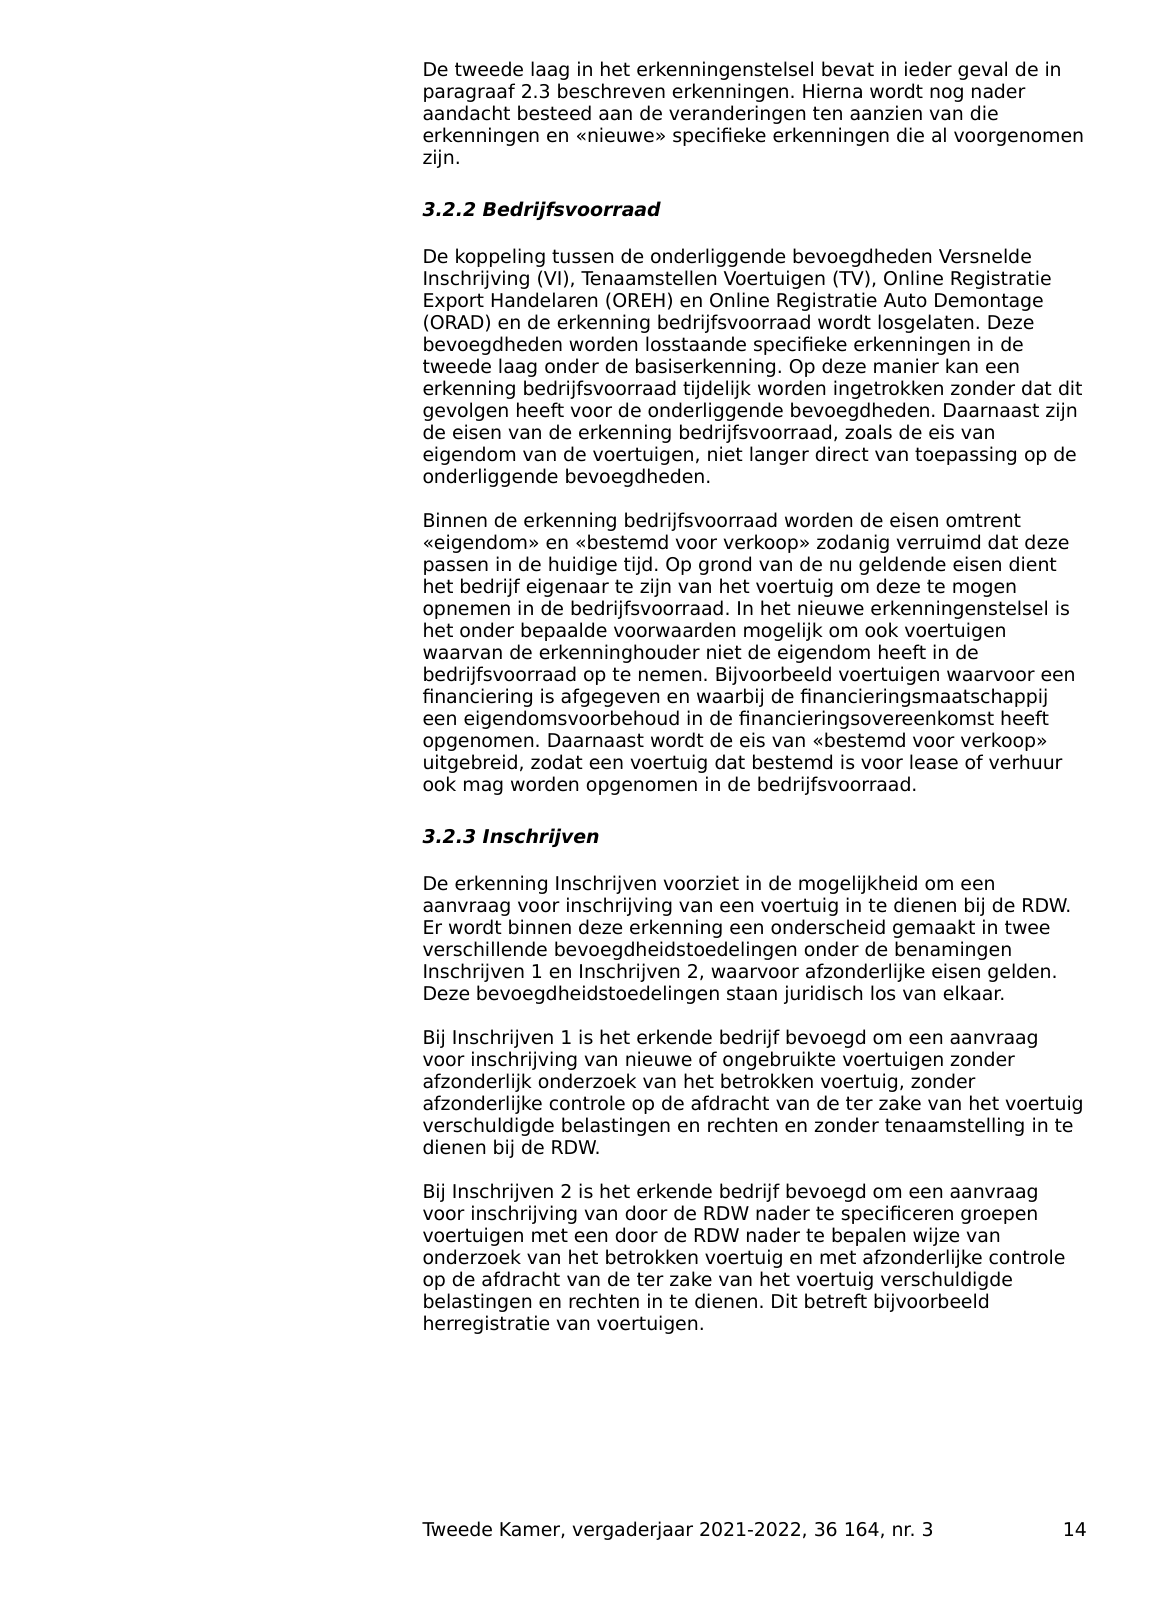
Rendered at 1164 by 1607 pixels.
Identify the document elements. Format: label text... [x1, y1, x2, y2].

subtitle 3.2.2 Bedrijfsvoorraad [422, 199, 1087, 221]
subtitle 3.2.3 Inschrijven [422, 826, 1087, 848]
text De koppeling tussen de onderliggende bevoegdheden Versnelde Inschrijving (VI), Tenaamstellen Voertuigen (TV), Online Registratie Export Handelaren (OREH) en Online Registratie Auto Demontage (ORAD) en de erkenning bedrijfsvoorraad wordt losgelaten. Deze bevoegdheden worden losstaande specifieke erkenningen in de tweede laag onder de basiserkenning. Op deze manier kan een erkenning bedrijfsvoorraad tijdelijk worden ingetrokken zonder dat dit gevolgen heeft voor de onderliggende bevoegdheden. Daarnaast zijn de eisen van de erkenning bedrijfsvoorraad, zoals de eis van eigendom van de voertuigen, niet langer direct van toepassing op de onderliggende bevoegdheden. [422, 246, 1087, 488]
text Binnen de erkenning bedrijfsvoorraad worden de eisen omtrent «eigendom» en «bestemd voor verkoop» zodanig verruimd dat deze passen in de huidige tijd. Op grond van de nu geldende eisen dient het bedrijf eigenaar te zijn van het voertuig om deze te mogen opnemen in de bedrijfsvoorraad. In het nieuwe erkenningenstelsel is het onder bepaalde voorwaarden mogelijk om ook voertuigen waarvan de erkenninghouder niet de eigendom heeft in de bedrijfsvoorraad op te nemen. Bijvoorbeeld voertuigen waarvoor een financiering is afgegeven en waarbij de financieringsmaatschappij een eigendomsvoorbehoud in de financieringsovereenkomst heeft opgenomen. Daarnaast wordt de eis van «bestemd voor verkoop» uitgebreid, zodat een voertuig dat bestemd is voor lease of verhuur ook mag worden opgenomen in de bedrijfsvoorraad. [422, 510, 1087, 796]
text De tweede laag in het erkenningenstelsel bevat in ieder geval de in paragraaf 2.3 beschreven erkenningen. Hierna wordt nog nader aandacht besteed aan de veranderingen ten aanzien van die erkenningen en «nieuwe» specifieke erkenningen die al voorgenomen zijn. [422, 59, 1087, 169]
text Bij Inschrijven 2 is het erkende bedrijf bevoegd om een aanvraag voor inschrijving van door de RDW nader te specificeren groepen voertuigen met een door de RDW nader te bepalen wijze van onderzoek van het betrokken voertuig en met afzonderlijke controle op de afdracht van de ter zake van het voertuig verschuldigde belastingen en rechten in te dienen. Dit betreft bijvoorbeeld herregistratie van voertuigen. [422, 1181, 1087, 1334]
text De erkenning Inschrijven voorziet in de mogelijkheid om een aanvraag voor inschrijving van een voertuig in te dienen bij de RDW. Er wordt binnen deze erkenning een onderscheid gemaakt in twee verschillende bevoegdheidstoedelingen onder de benamingen Inschrijven 1 en Inschrijven 2, waarvoor afzonderlijke eisen gelden. Deze bevoegdheidstoedelingen staan juridisch los van elkaar. [422, 873, 1087, 1004]
text Bij Inschrijven 1 is het erkende bedrijf bevoegd om een aanvraag voor inschrijving van nieuwe of ongebruikte voertuigen zonder afzonderlijk onderzoek van het betrokken voertuig, zonder afzonderlijke controle op de afdracht van de ter zake van het voertuig verschuldigde belastingen en rechten en zonder tenaamstelling in te dienen bij de RDW. [422, 1027, 1087, 1158]
